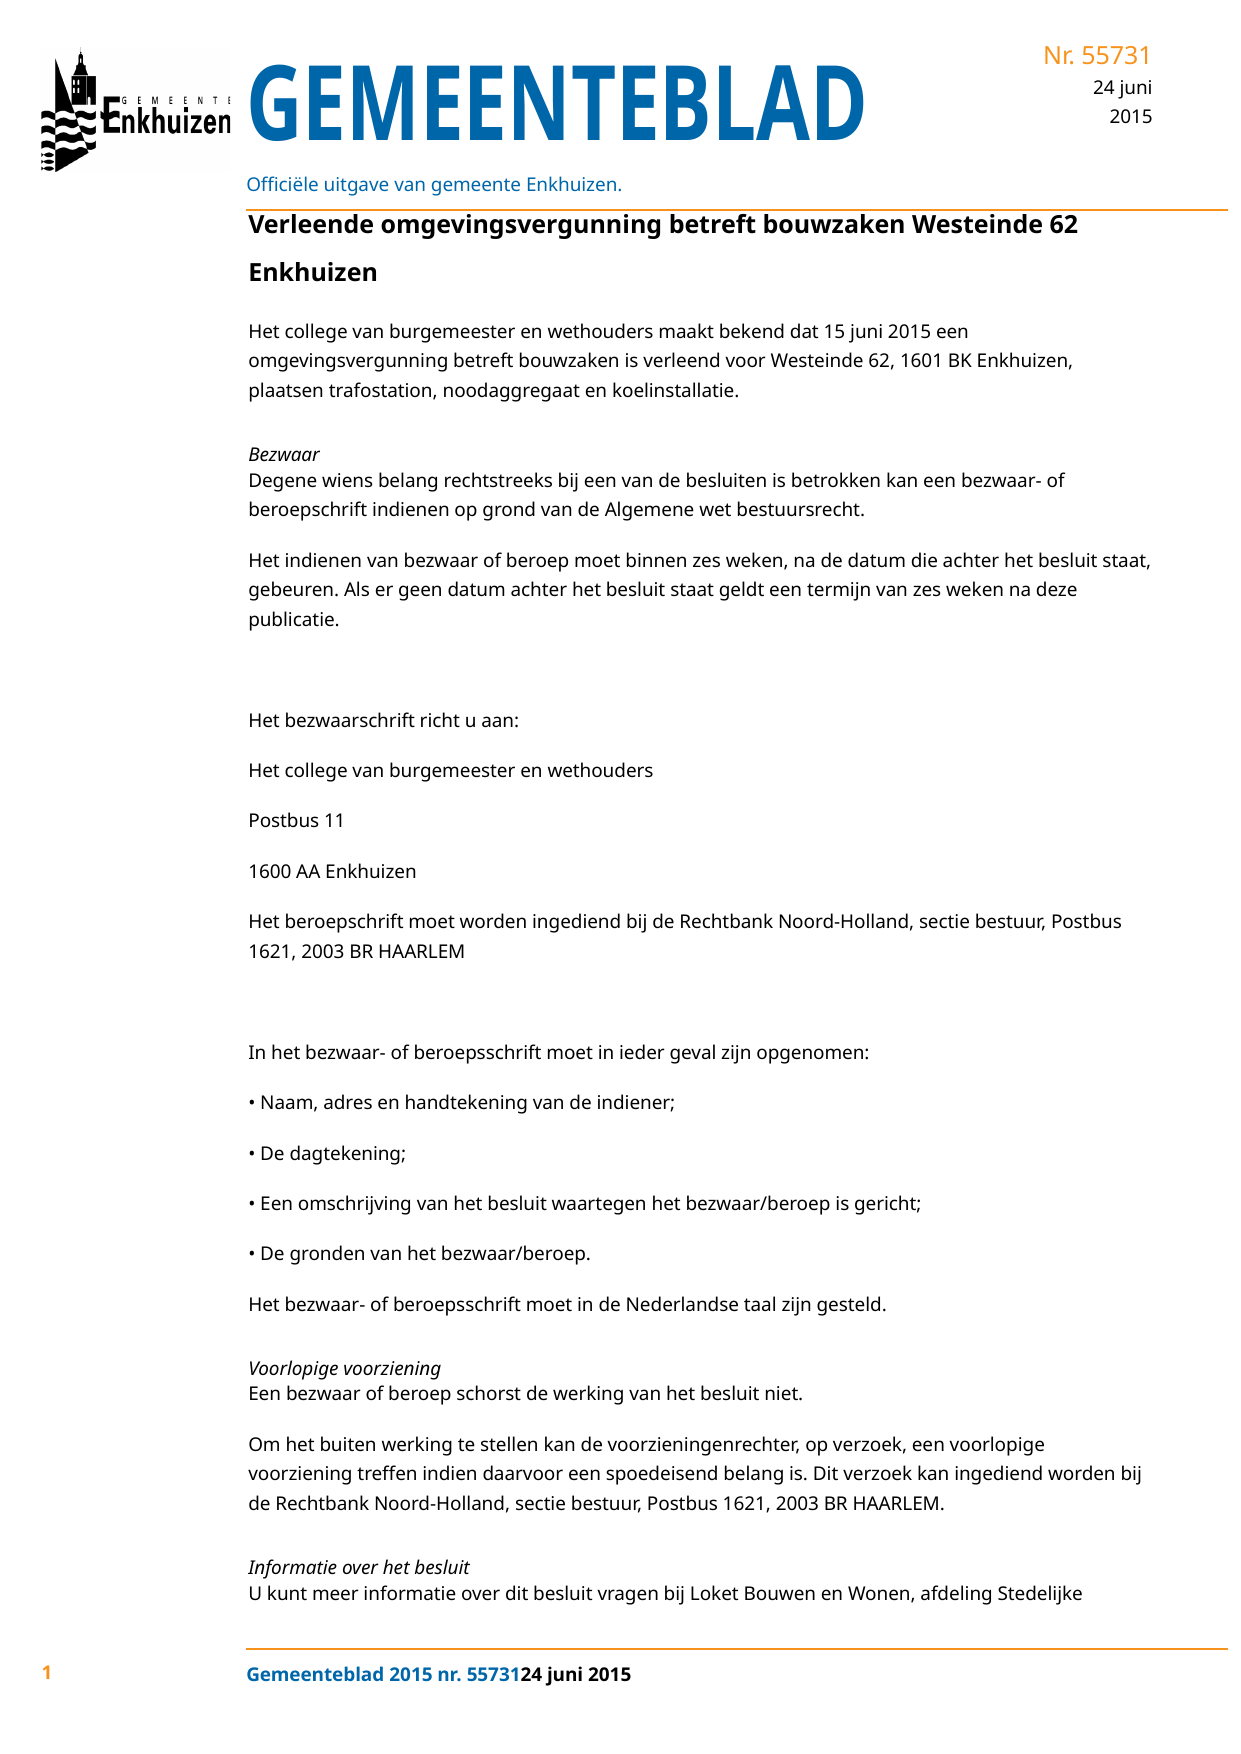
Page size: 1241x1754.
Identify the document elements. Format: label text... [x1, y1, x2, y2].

text • Een omschrijving van het besluit waartegen het bezwaar/beroep is gericht; [248, 1190, 1152, 1216]
text Bezwaar [248, 441, 1152, 467]
text • De dagtekening; [248, 1140, 1152, 1165]
text Het beroepschrift moet worden ingediend bij de Rechtbank Noord-Holland, sectie bestuur, Postbus 1621, 2003 BR HAARLEM [248, 908, 1152, 964]
text Postbus 11 [248, 808, 1152, 833]
text 1600 AA Enkhuizen [248, 858, 1152, 884]
text Een bezwaar of beroep schorst de werking van het besluit niet. [248, 1381, 1152, 1406]
text In het bezwaar- of beroepsschrift moet in ieder geval zijn opgenomen: [248, 1039, 1152, 1064]
text Het indienen van bezwaar of beroep moet binnen zes weken, na de datum die achter het besluit staat, gebeuren. Als er geen datum achter het besluit staat geldt een termijn van zes weken na deze publicatie. [248, 547, 1152, 632]
text Om het buiten werking te stellen kan de voorzieningenrechter, op verzoek, een voorlopige voorziening treffen indien daarvoor een spoedeisend belang is. Dit verzoek kan ingediend worden bij de Rechtbank Noord-Holland, sectie bestuur, Postbus 1621, 2003 BR HAARLEM. [248, 1431, 1152, 1516]
text Informatie over het besluit [248, 1554, 1152, 1580]
text Het bezwaarschrift richt u aan: [248, 707, 1152, 732]
text • De gronden van het bezwaar/beroep. [248, 1241, 1152, 1266]
text Degene wiens belang rechtstreeks bij een van de besluiten is betrokken kan een bezwaar- of beroepschrift indienen op grond van de Algemene wet bestuursrecht. [248, 467, 1152, 522]
text Het bezwaar- of beroepsschrift moet in de Nederlandse taal zijn gesteld. [248, 1291, 1152, 1317]
picture [41, 47, 231, 172]
text U kunt meer informatie over dit besluit vragen bij Loket Bouwen en Wonen, afdeling Stedelijke [248, 1580, 1152, 1606]
text Verleende omgevingsvergunning betreft bouwzaken Westeinde 62 Enkhuizen [248, 211, 1152, 288]
text • Naam, adres en handtekening van de indiener; [248, 1089, 1152, 1115]
text Voorlopige voorziening [248, 1355, 1152, 1381]
text Het college van burgemeester en wethouders [248, 757, 1152, 783]
text Het college van burgemeester en wethouders maakt bekend dat 15 juni 2015 een omgevingsvergunning betreft bouwzaken is verleend voor Westeinde 62, 1601 BK Enkhuizen, plaatsen trafostation, noodaggregaat en koelinstallatie. [248, 318, 1152, 403]
